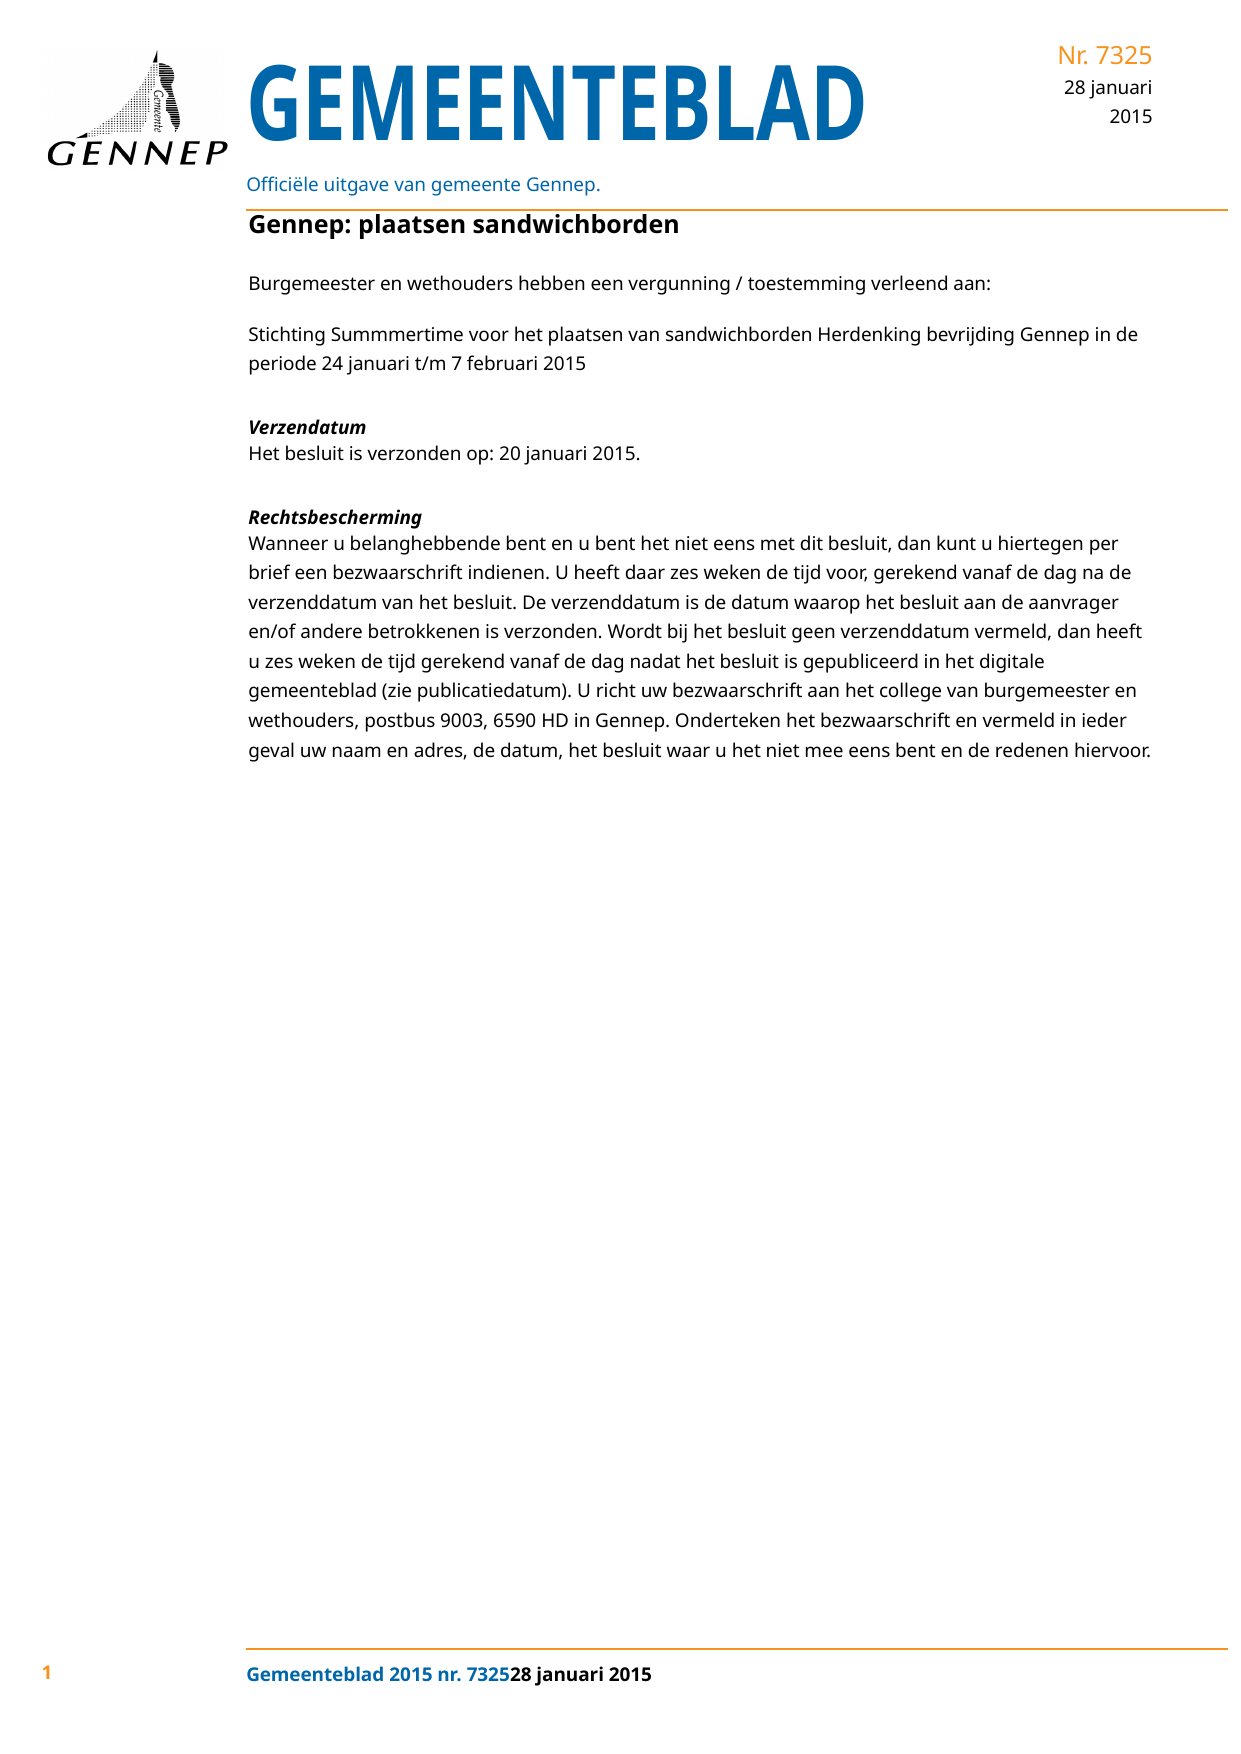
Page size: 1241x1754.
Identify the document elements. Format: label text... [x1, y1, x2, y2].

picture [41, 47, 231, 172]
text Stichting Summmertime voor het plaatsen van sandwichborden Herdenking bevrijding Gennep in de periode 24 januari t/m 7 februari 2015 [248, 321, 1152, 376]
text Het besluit is verzonden op: 20 januari 2015. [248, 440, 1152, 466]
text Rechtsbescherming [248, 504, 1152, 530]
text Wanneer u belanghebbende bent en u bent het niet eens met dit besluit, dan kunt u hiertegen per brief een bezwaarschrift indienen. U heeft daar zes weken de tijd voor, gerekend vanaf de dag na de verzenddatum van het besluit. De verzenddatum is de datum waarop het besluit aan de aanvrager en/of andere betrokkenen is verzonden. Wordt bij het besluit geen verzenddatum vermeld, dan heeft u zes weken de tijd gerekend vanaf de dag nadat het besluit is gepubliceerd in het digitale gemeenteblad (zie publicatiedatum). U richt uw bezwaarschrift aan het college van burgemeester en wethouders, postbus 9003, 6590 HD in Gennep. Onderteken het bezwaarschrift en vermeld in ieder geval uw naam en adres, de datum, het besluit waar u het niet mee eens bent en de redenen hiervoor. [248, 530, 1152, 762]
text Verzendatum [248, 414, 1152, 440]
text Gennep: plaatsen sandwichborden [248, 211, 1152, 241]
text Burgemeester en wethouders hebben een vergunning / toestemming verleend aan: [248, 270, 1152, 296]
